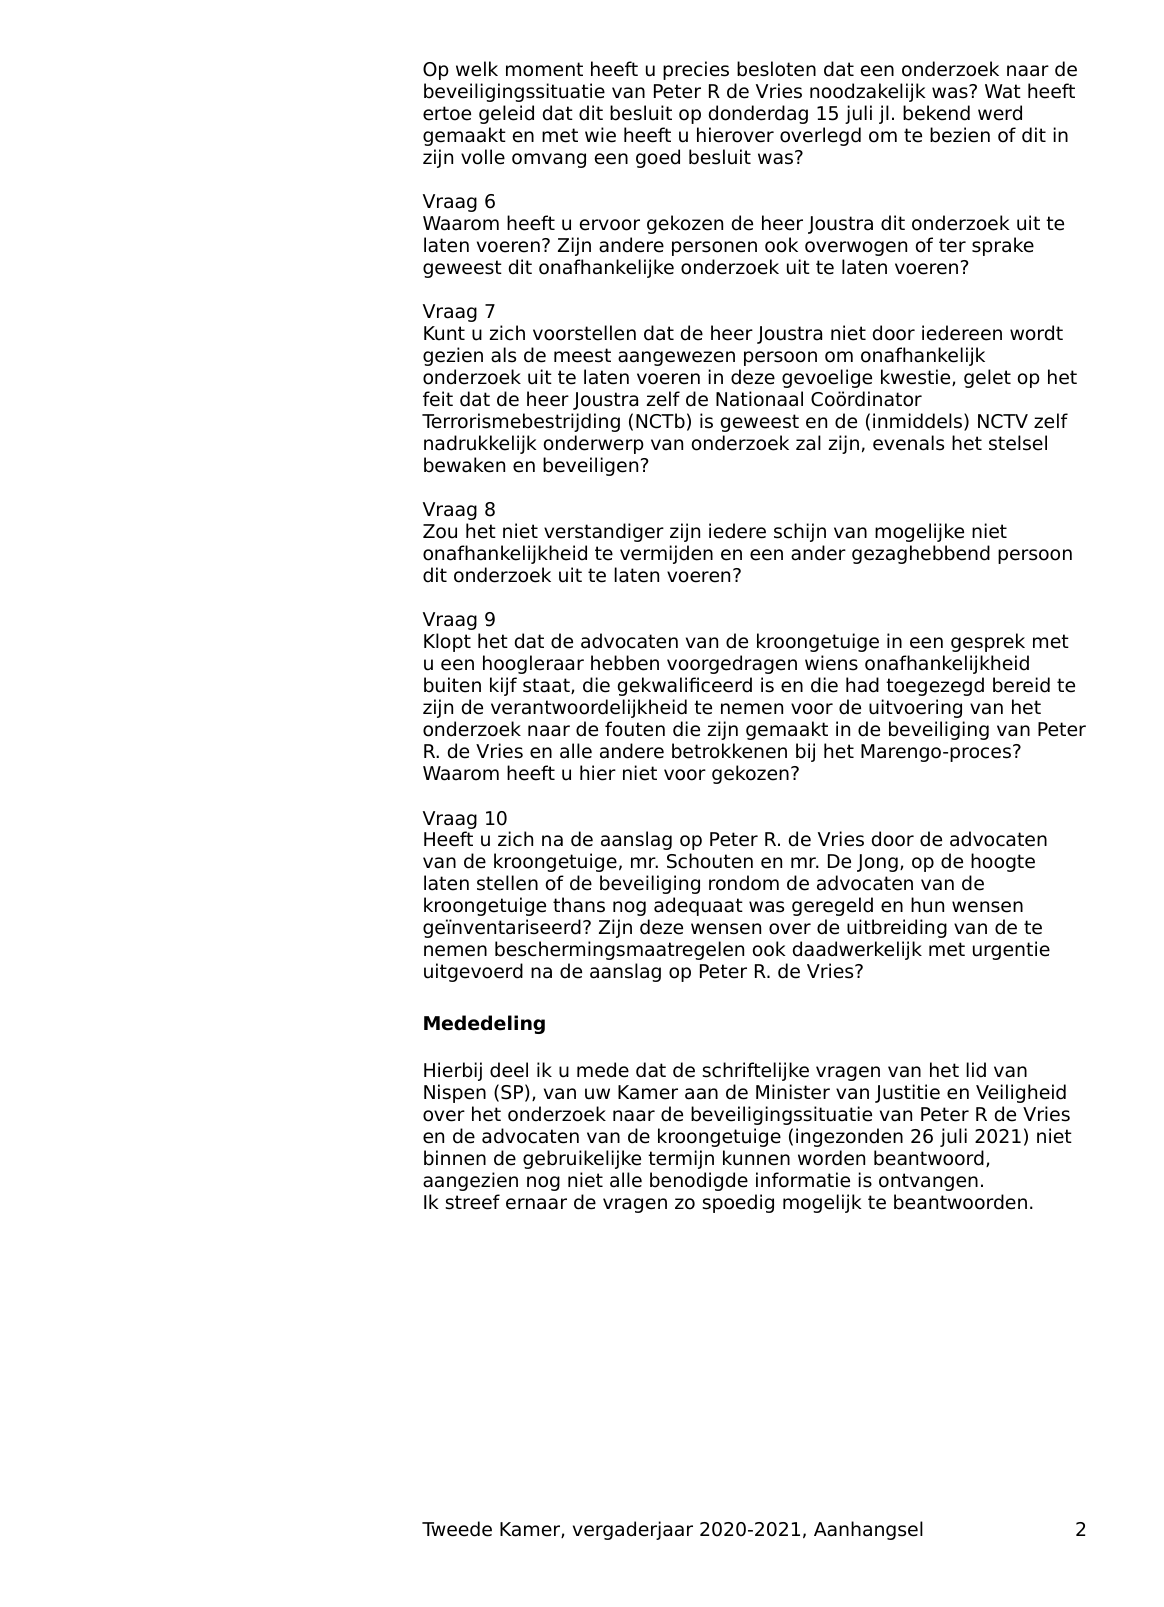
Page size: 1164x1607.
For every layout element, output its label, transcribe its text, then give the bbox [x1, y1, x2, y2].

text Vraag 9 [422, 609, 1087, 631]
text Kunt u zich voorstellen dat de heer Joustra niet door iedereen wordt gezien als de meest aangewezen persoon om onafhankelijk onderzoek uit te laten voeren in deze gevoelige kwestie, gelet op het feit dat de heer Joustra zelf de Nationaal Coördinator Terrorismebestrijding (NCTb) is geweest en de (inmiddels) NCTV zelf nadrukkelijk onderwerp van onderzoek zal zijn, evenals het stelsel bewaken en beveiligen? [422, 323, 1087, 477]
text Klopt het dat de advocaten van de kroongetuige in een gesprek met u een hoogleraar hebben voorgedragen wiens onafhankelijkheid buiten kijf staat, die gekwalificeerd is en die had toegezegd bereid te zijn de verantwoordelijkheid te nemen voor de uitvoering van het onderzoek naar de fouten die zijn gemaakt in de beveiliging van Peter R. de Vries en alle andere betrokkenen bij het Marengo-proces? Waarom heeft u hier niet voor gekozen? [422, 631, 1087, 785]
text Vraag 7 [422, 301, 1087, 323]
text Vraag 6 [422, 191, 1087, 213]
subtitle Mededeling [422, 1013, 1087, 1035]
text Hierbij deel ik u mede dat de schriftelijke vragen van het lid van Nispen (SP), van uw Kamer aan de Minister van Justitie en Veiligheid over het onderzoek naar de beveiligingssituatie van Peter R de Vries en de advocaten van de kroongetuige (ingezonden 26 juli 2021) niet binnen de gebruikelijke termijn kunnen worden beantwoord, aangezien nog niet alle benodigde informatie is ontvangen. [422, 1060, 1087, 1192]
text Zou het niet verstandiger zijn iedere schijn van mogelijke niet onafhankelijkheid te vermijden en een ander gezaghebbend persoon dit onderzoek uit te laten voeren? [422, 521, 1087, 587]
text Ik streef ernaar de vragen zo spoedig mogelijk te beantwoorden. [422, 1192, 1087, 1214]
text Waarom heeft u ervoor gekozen de heer Joustra dit onderzoek uit te laten voeren? Zijn andere personen ook overwogen of ter sprake geweest dit onafhankelijke onderzoek uit te laten voeren? [422, 213, 1087, 279]
text Op welk moment heeft u precies besloten dat een onderzoek naar de beveiligingssituatie van Peter R de Vries noodzakelijk was? Wat heeft ertoe geleid dat dit besluit op donderdag 15 juli jl. bekend werd gemaakt en met wie heeft u hierover overlegd om te bezien of dit in zijn volle omvang een goed besluit was? [422, 59, 1087, 169]
text Vraag 8 [422, 499, 1087, 521]
text Heeft u zich na de aanslag op Peter R. de Vries door de advocaten van de kroongetuige, mr. Schouten en mr. De Jong, op de hoogte laten stellen of de beveiliging rondom de advocaten van de kroongetuige thans nog adequaat was geregeld en hun wensen geïnventariseerd? Zijn deze wensen over de uitbreiding van de te nemen beschermingsmaatregelen ook daadwerkelijk met urgentie uitgevoerd na de aanslag op Peter R. de Vries? [422, 829, 1087, 983]
text Vraag 10 [422, 807, 1087, 829]
